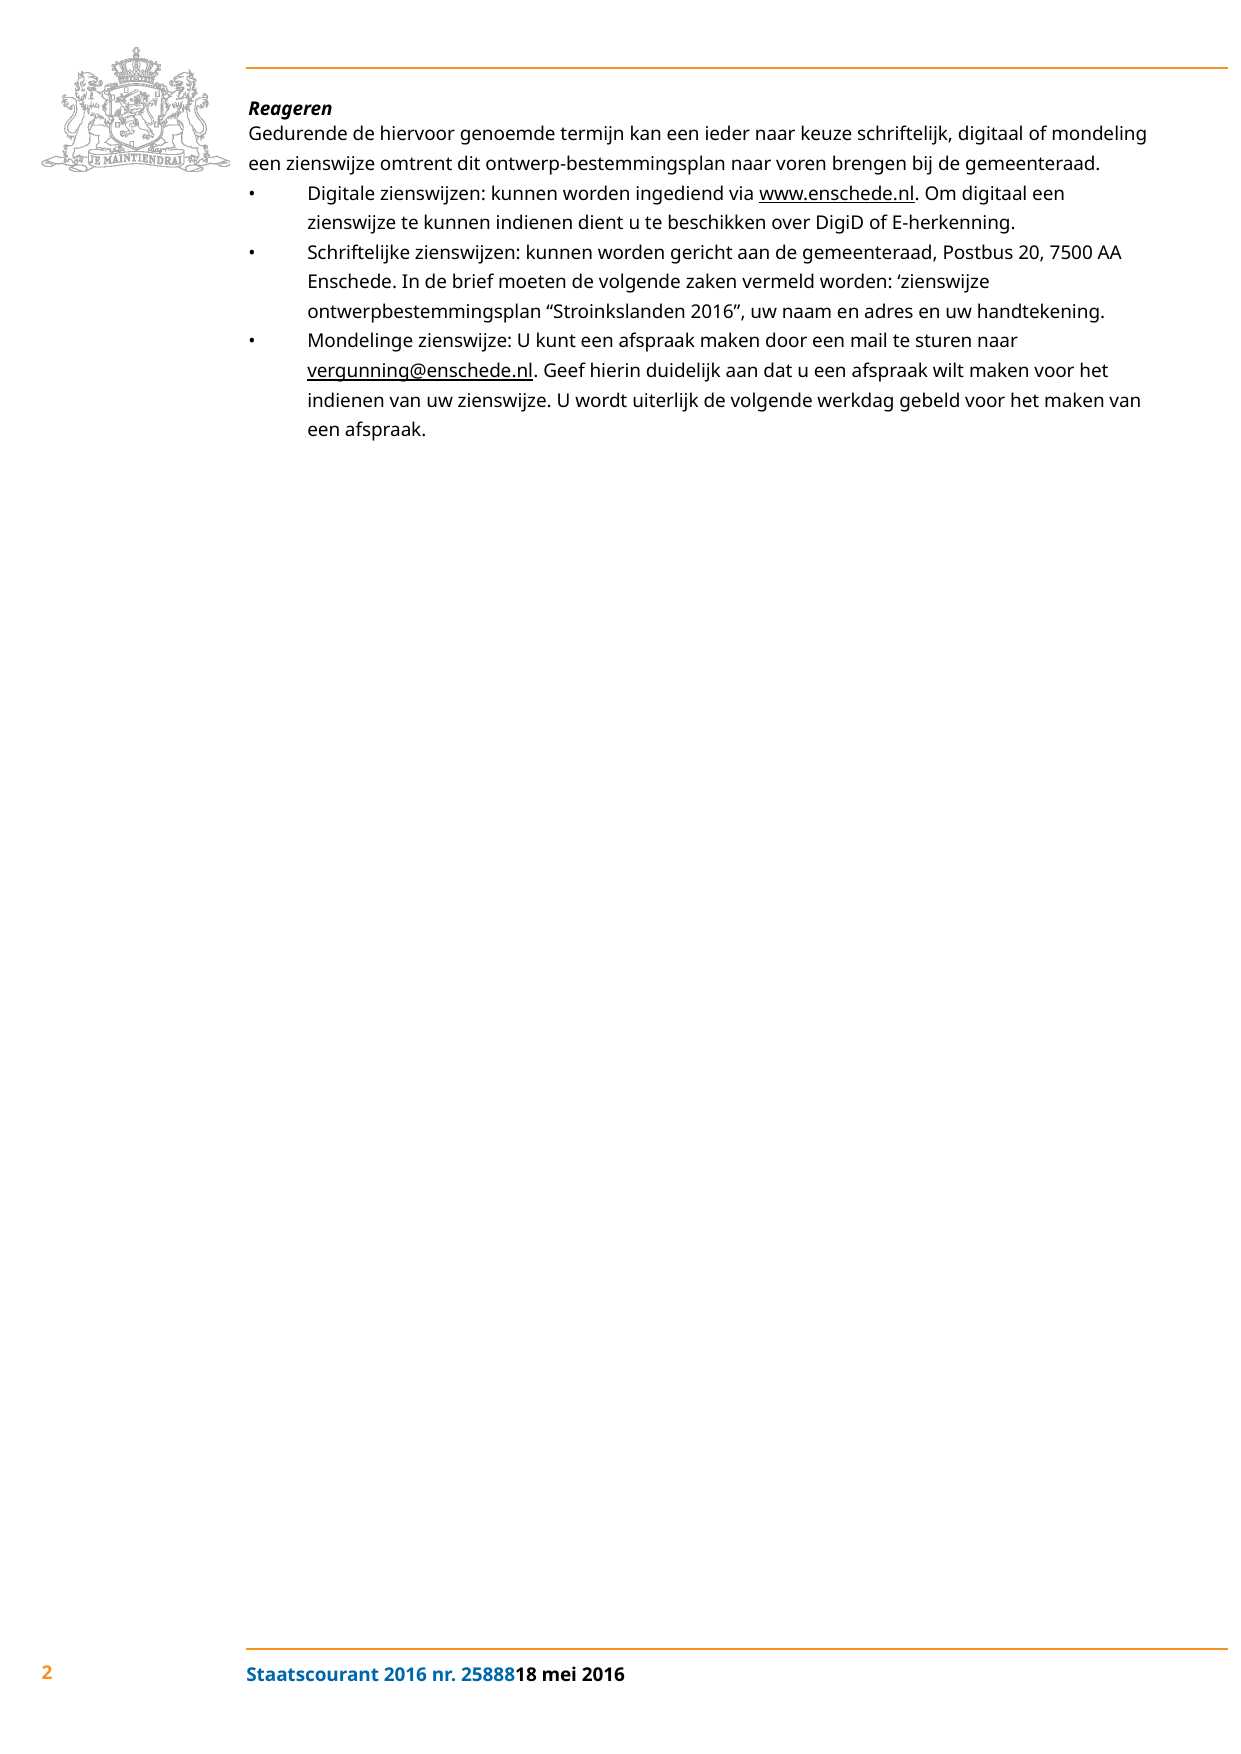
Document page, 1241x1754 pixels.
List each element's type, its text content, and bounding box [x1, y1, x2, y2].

picture [41, 47, 231, 172]
text Gedurende de hiervoor genoemde termijn kan een ieder naar keuze schriftelijk, digitaal of mondeling een zienswijze omtrent dit ontwerp-bestemmingsplan naar voren brengen bij de gemeenteraad. [248, 121, 1152, 176]
list Mondelinge zienswijze: U kunt een afspraak maken door een mail te sturen naar vergunning@enschede.nl. Geef hierin duidelijk aan dat u een afspraak wilt maken voor het indienen van uw zienswijze. U wordt uiterlijk de volgende werkdag gebeld voor het maken van een afspraak. [248, 328, 1152, 442]
text Reageren [248, 95, 1152, 121]
list Digitale zienswijzen: kunnen worden ingediend via www.enschede.nl. Om digitaal een zienswijze te kunnen indienen dient u te beschikken over DigiD of E-herkenning. [248, 180, 1152, 235]
list Schriftelijke zienswijzen: kunnen worden gericht aan de gemeenteraad, Postbus 20, 7500 AA Enschede. In de brief moeten de volgende zaken vermeld worden: ‘zienswijze ontwerpbestemmingsplan “Stroinkslanden 2016”, uw naam en adres en uw handtekening. [248, 239, 1152, 324]
